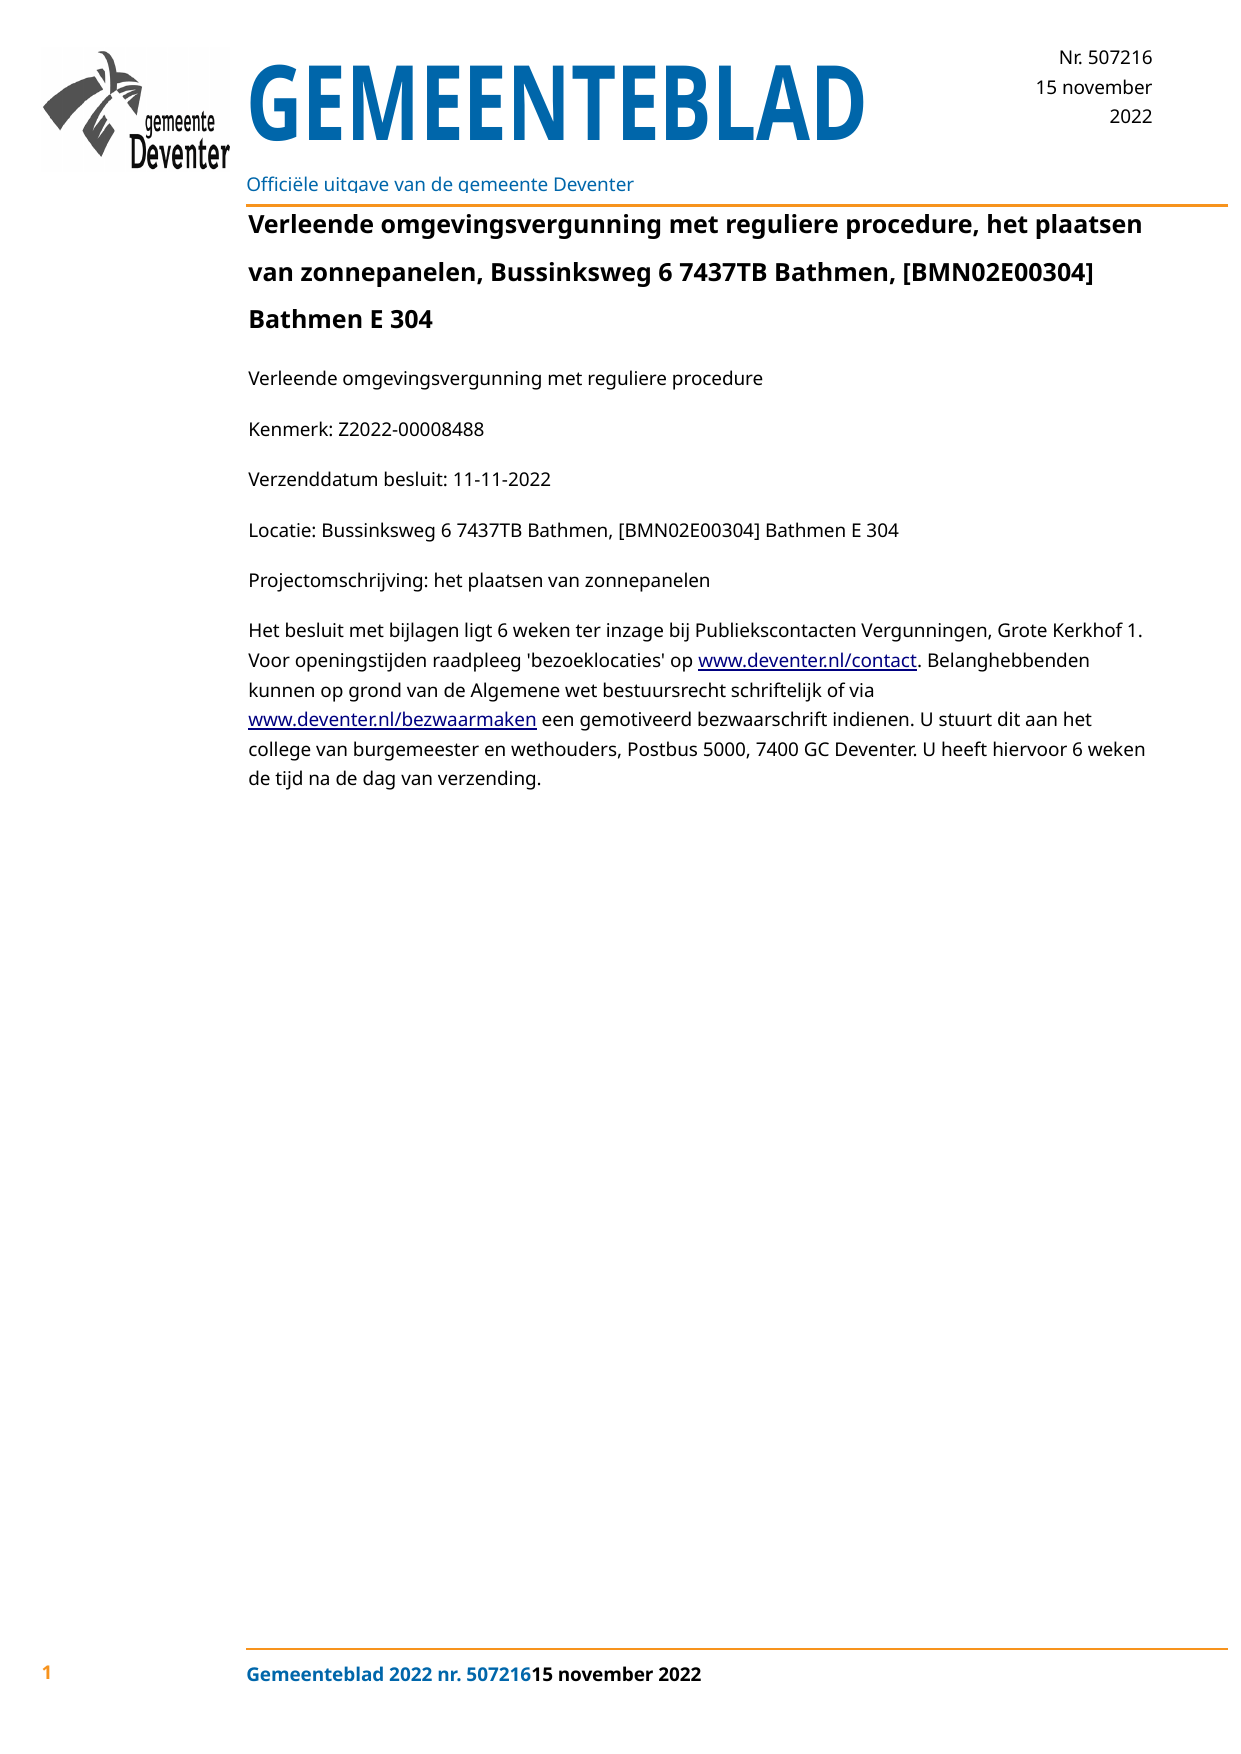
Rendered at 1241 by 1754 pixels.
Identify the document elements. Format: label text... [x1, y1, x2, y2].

picture [41, 47, 231, 172]
text Kenmerk: Z2022-00008488 [248, 416, 1152, 442]
text Locatie: Bussinksweg 6 7437TB Bathmen, [BMN02E00304] Bathmen E 304 [248, 517, 1152, 542]
text Projectomschrijving: het plaatsen van zonnepanelen [248, 567, 1152, 593]
text Verleende omgevingsvergunning met reguliere procedure [248, 366, 1152, 391]
text Het besluit met bijlagen ligt 6 weken ter inzage bij Publiekscontacten Vergunningen, Grote Kerkhof 1. Voor openingstijden raadpleeg 'bezoeklocaties' op www.deventer.nl/contact. Belanghebbenden kunnen op grond van de Algemene wet bestuursrecht schriftelijk of via www.deventer.nl/bezwaarmaken een gemotiveerd bezwaarschrift indienen. U stuurt dit aan het college van burgemeester en wethouders, Postbus 5000, 7400 GC Deventer. U heeft hiervoor 6 weken de tijd na de dag van verzending. [248, 618, 1152, 791]
text Verleende omgevingsvergunning met reguliere procedure, het plaatsen van zonnepanelen, Bussinksweg 6 7437TB Bathmen, [BMN02E00304] Bathmen E 304 [248, 207, 1152, 336]
text Verzenddatum besluit: 11-11-2022 [248, 466, 1152, 492]
